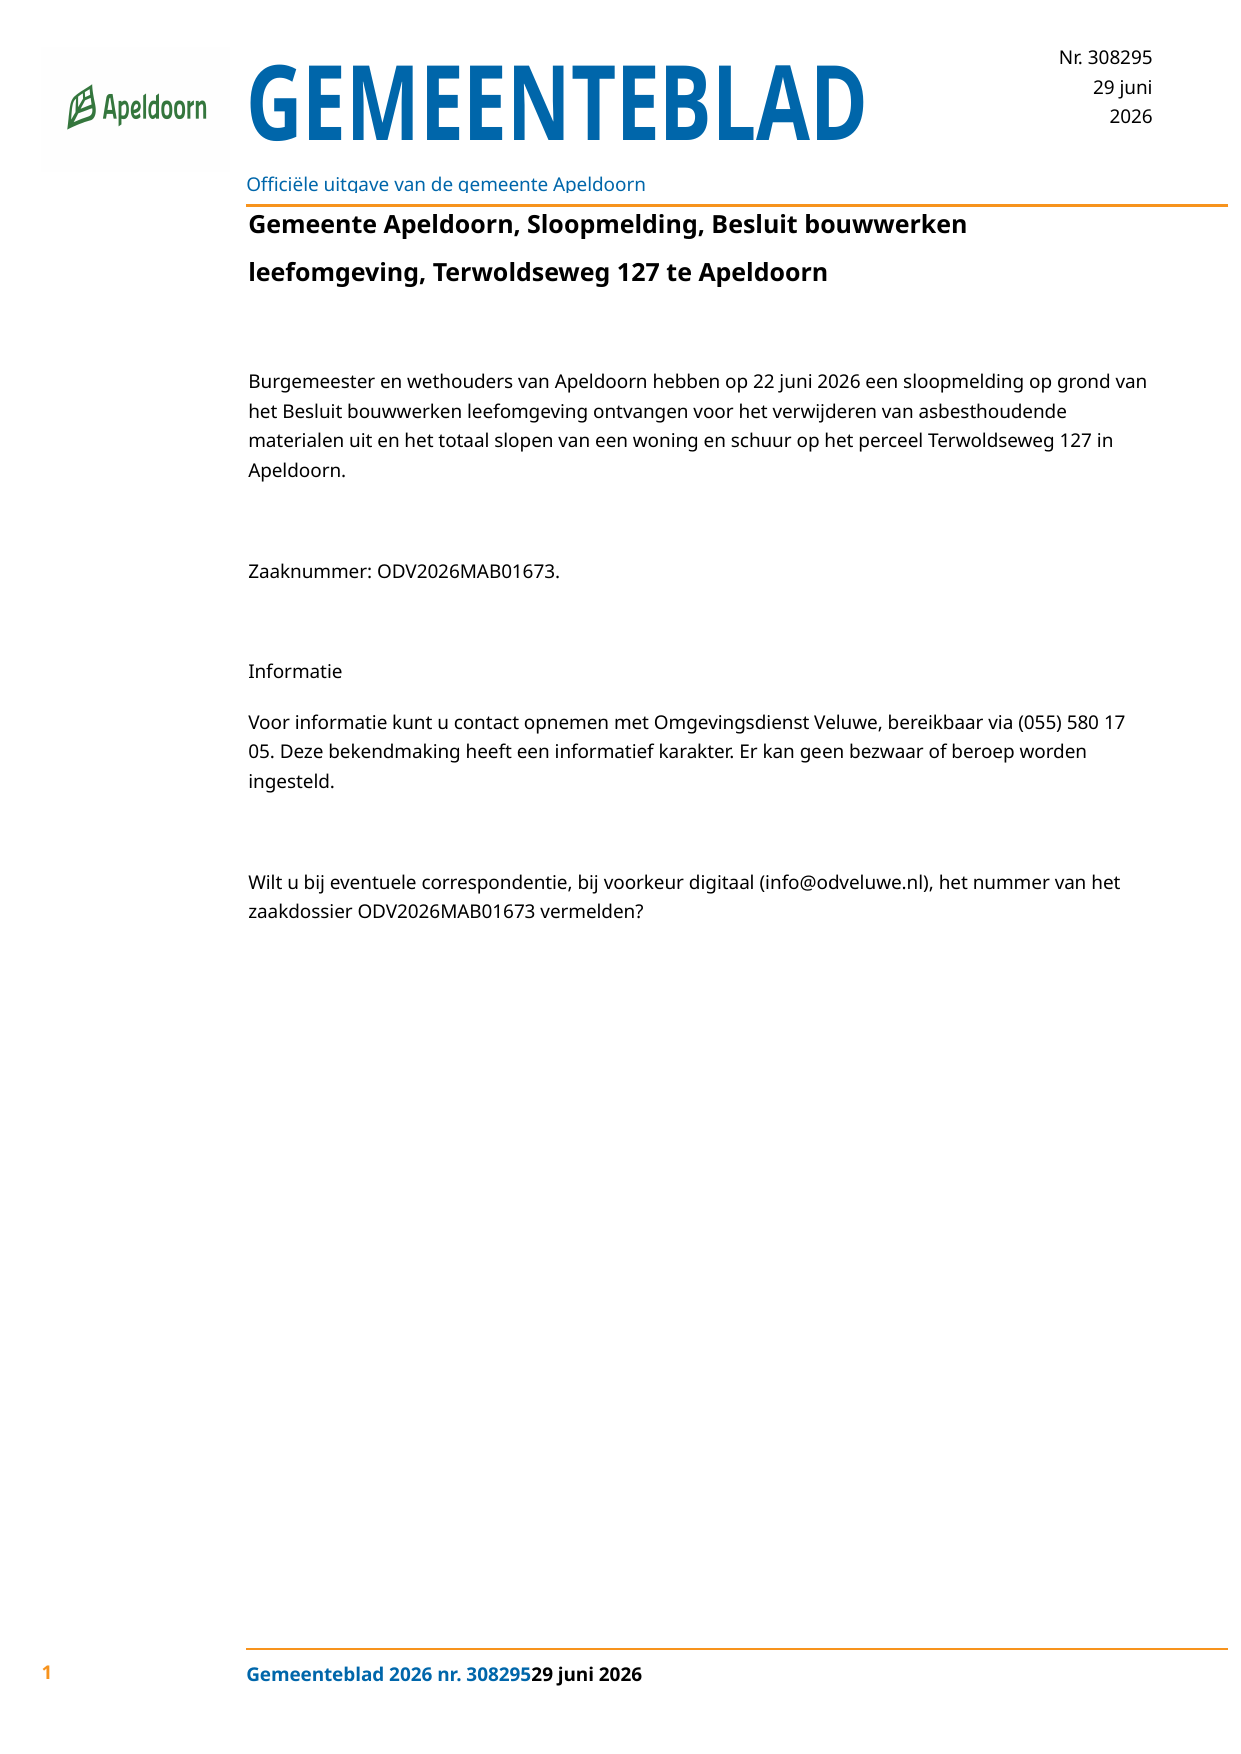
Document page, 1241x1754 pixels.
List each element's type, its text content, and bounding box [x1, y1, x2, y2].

text Wilt u bij eventuele correspondentie, bij voorkeur digitaal (info@odveluwe.nl), het nummer van het zaakdossier ODV2026MAB01673 vermelden? [248, 869, 1152, 924]
text Informatie [248, 659, 1152, 684]
picture [41, 47, 231, 172]
text Gemeente Apeldoorn, Sloopmelding, Besluit bouwwerken leefomgeving, Terwoldseweg 127 te Apeldoorn [248, 207, 1152, 288]
text Burgemeester en wethouders van Apeldoorn hebben op 22 juni 2026 een sloopmelding op grond van het Besluit bouwwerken leefomgeving ontvangen voor het verwijderen van asbesthoudende materialen uit en het totaal slopen van een woning en schuur op het perceel Terwoldseweg 127 in Apeldoorn. [248, 368, 1152, 483]
text Voor informatie kunt u contact opnemen met Omgevingsdienst Veluwe, bereikbaar via (055) 580 17 05. Deze bekendmaking heeft een informatief karakter. Er kan geen bezwaar of beroep worden ingesteld. [248, 709, 1152, 794]
text Zaaknummer: ODV2026MAB01673. [248, 558, 1152, 584]
